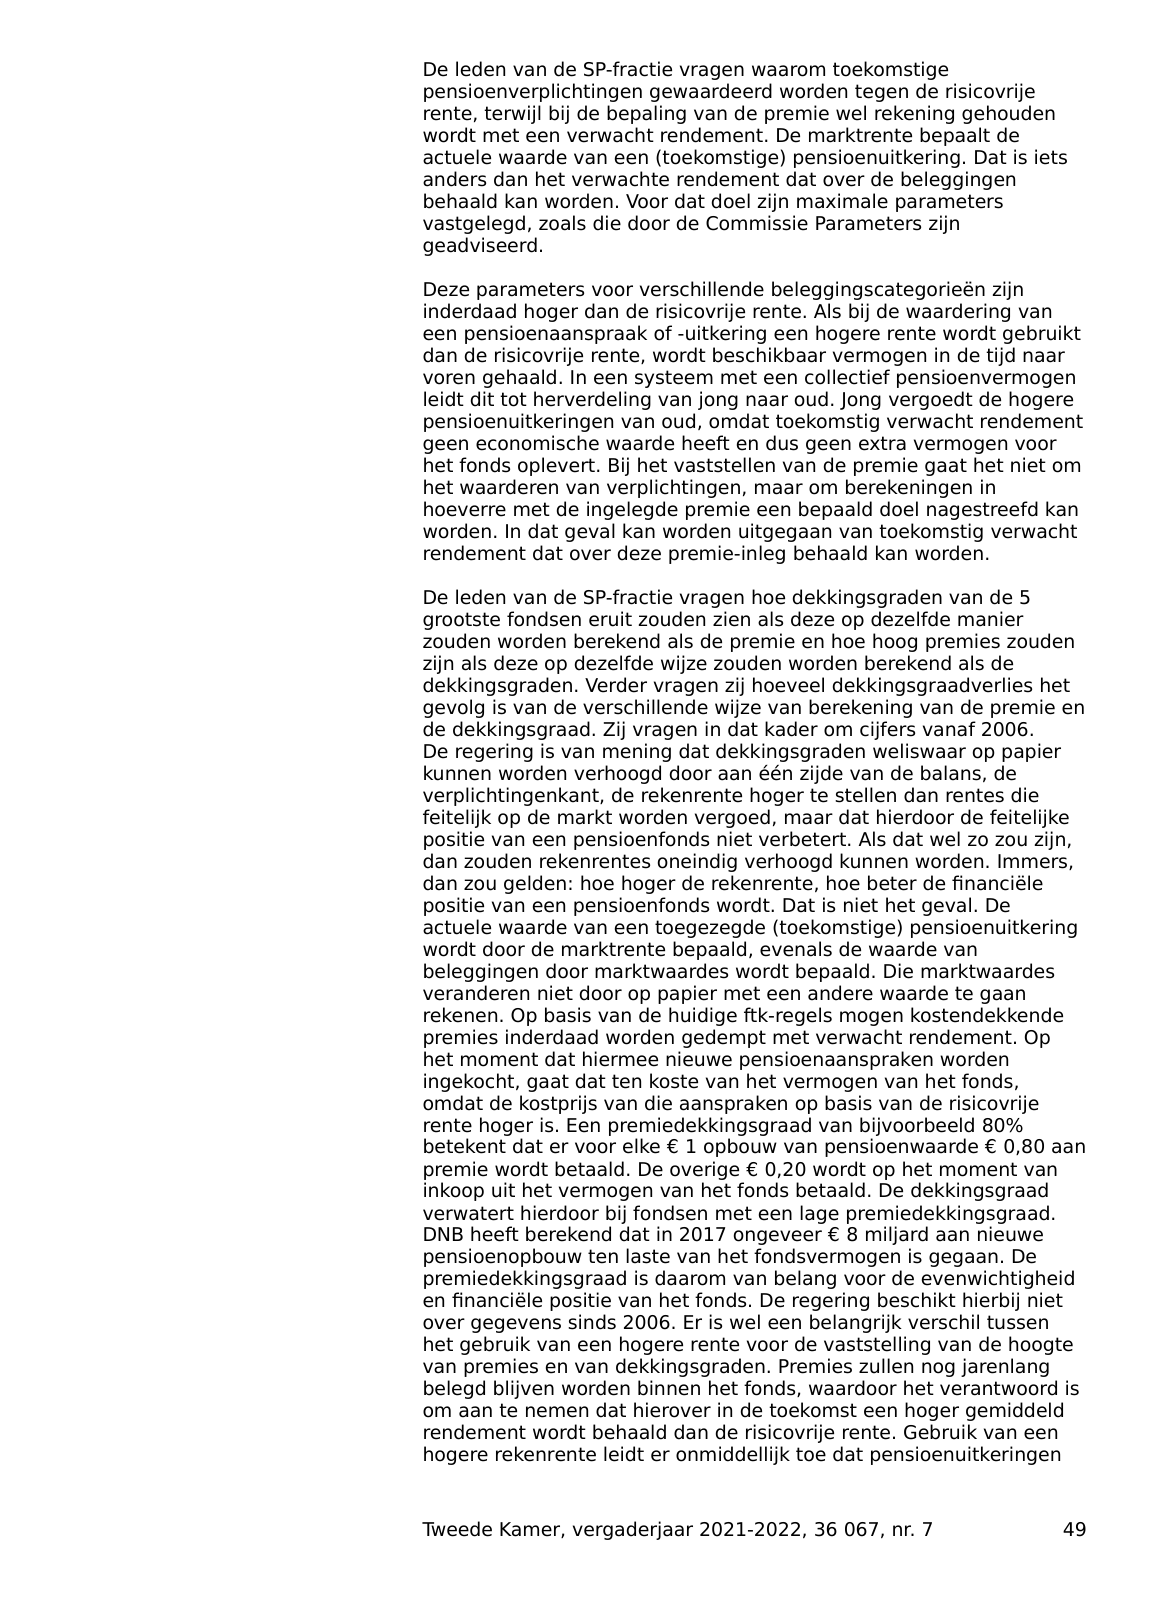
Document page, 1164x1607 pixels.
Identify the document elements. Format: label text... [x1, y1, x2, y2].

text De regering is van mening dat dekkingsgraden weliswaar op papier kunnen worden verhoogd door aan één zijde van de balans, de verplichtingenkant, de rekenrente hoger te stellen dan rentes die feitelijk op de markt worden vergoed, maar dat hierdoor de feitelijke positie van een pensioenfonds niet verbetert. Als dat wel zo zou zijn, dan zouden rekenrentes oneindig verhoogd kunnen worden. Immers, dan zou gelden: hoe hoger de rekenrente, hoe beter de financiële positie van een pensioenfonds wordt. Dat is niet het geval. De actuele waarde van een toegezegde (toekomstige) pensioenuitkering wordt door de marktrente bepaald, evenals de waarde van beleggingen door marktwaardes wordt bepaald. Die marktwaardes veranderen niet door op papier met een andere waarde te gaan rekenen. Op basis van de huidige ftk-regels mogen kostendekkende premies inderdaad worden gedempt met verwacht rendement. Op het moment dat hiermee nieuwe pensioenaanspraken worden ingekocht, gaat dat ten koste van het vermogen van het fonds, omdat de kostprijs van die aanspraken op basis van de risicovrije rente hoger is. Een premiedekkingsgraad van bijvoorbeeld 80% betekent dat er voor elke € 1 opbouw van pensioenwaarde € 0,80 aan premie wordt betaald. De overige € 0,20 wordt op het moment van inkoop uit het vermogen van het fonds betaald. De dekkingsgraad verwatert hierdoor bij fondsen met een lage premiedekkingsgraad. DNB heeft berekend dat in 2017 ongeveer € 8 miljard aan nieuwe pensioenopbouw ten laste van het fondsvermogen is gegaan. De premiedekkingsgraad is daarom van belang voor de evenwichtigheid en financiële positie van het fonds. De regering beschikt hierbij niet over gegevens sinds 2006. Er is wel een belangrijk verschil tussen het gebruik van een hogere rente voor de vaststelling van de hoogte van premies en van dekkingsgraden. Premies zullen nog jarenlang belegd blijven worden binnen het fonds, waardoor het verantwoord is om aan te nemen dat hierover in de toekomst een hoger gemiddeld rendement wordt behaald dan de risicovrije rente. Gebruik van een hogere rekenrente leidt er onmiddellijk toe dat pensioenuitkeringen [422, 741, 1087, 1466]
text De leden van de SP-fractie vragen waarom toekomstige pensioenverplichtingen gewaardeerd worden tegen de risicovrije rente, terwijl bij de bepaling van de premie wel rekening gehouden wordt met een verwacht rendement. De marktrente bepaalt de actuele waarde van een (toekomstige) pensioenuitkering. Dat is iets anders dan het verwachte rendement dat over de beleggingen behaald kan worden. Voor dat doel zijn maximale parameters vastgelegd, zoals die door de Commissie Parameters zijn geadviseerd. [422, 59, 1087, 257]
text De leden van de SP-fractie vragen hoe dekkingsgraden van de 5 grootste fondsen eruit zouden zien als deze op dezelfde manier zouden worden berekend als de premie en hoe hoog premies zouden zijn als deze op dezelfde wijze zouden worden berekend als de dekkingsgraden. Verder vragen zij hoeveel dekkingsgraadverlies het gevolg is van de verschillende wijze van berekening van de premie en de dekkingsgraad. Zij vragen in dat kader om cijfers vanaf 2006. [422, 587, 1087, 741]
text Deze parameters voor verschillende beleggingscategorieën zijn inderdaad hoger dan de risicovrije rente. Als bij de waardering van een pensioenaanspraak of -uitkering een hogere rente wordt gebruikt dan de risicovrije rente, wordt beschikbaar vermogen in de tijd naar voren gehaald. In een systeem met een collectief pensioenvermogen leidt dit tot herverdeling van jong naar oud. Jong vergoedt de hogere pensioenuitkeringen van oud, omdat toekomstig verwacht rendement geen economische waarde heeft en dus geen extra vermogen voor het fonds oplevert. Bij het vaststellen van de premie gaat het niet om het waarderen van verplichtingen, maar om berekeningen in hoeverre met de ingelegde premie een bepaald doel nagestreefd kan worden. In dat geval kan worden uitgegaan van toekomstig verwacht rendement dat over deze premie-inleg behaald kan worden. [422, 279, 1087, 565]
